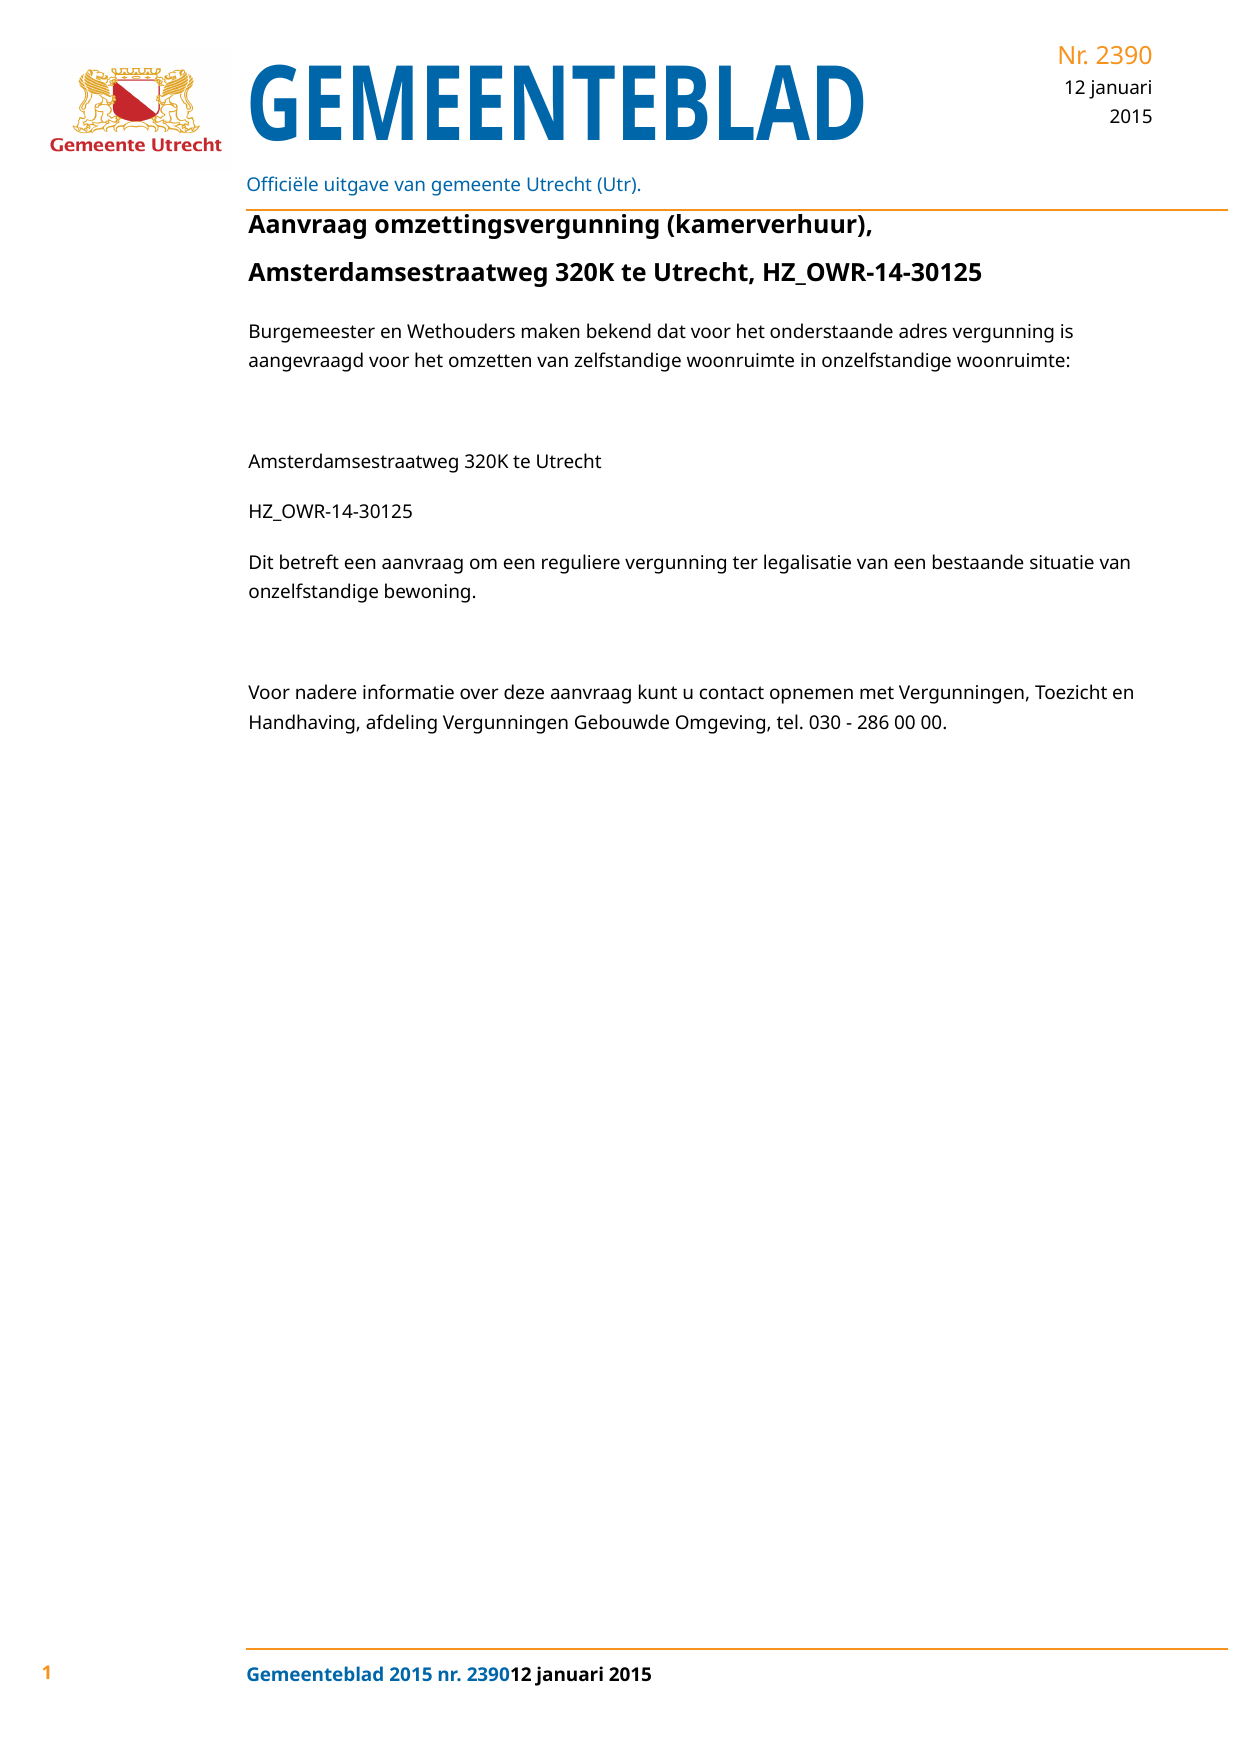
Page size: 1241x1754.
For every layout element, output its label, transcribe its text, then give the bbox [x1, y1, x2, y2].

text Voor nadere informatie over deze aanvraag kunt u contact opnemen met Vergunningen, Toezicht en Handhaving, afdeling Vergunningen Gebouwde Omgeving, tel. 030 - 286 00 00. [248, 679, 1152, 735]
text Burgemeester en Wethouders maken bekend dat voor het onderstaande adres vergunning is aangevraagd voor het omzetten van zelfstandige woonruimte in onzelfstandige woonruimte: [248, 318, 1152, 373]
picture [41, 47, 231, 172]
text Aanvraag omzettingsvergunning (kamerverhuur), Amsterdamsestraatweg 320K te Utrecht, HZ_OWR-14-30125 [248, 211, 1152, 288]
text Dit betreft een aanvraag om een reguliere vergunning ter legalisatie van een bestaande situatie van onzelfstandige bewoning. [248, 549, 1152, 604]
text Amsterdamsestraatweg 320K te Utrecht [248, 448, 1152, 474]
text HZ_OWR-14-30125 [248, 499, 1152, 524]
